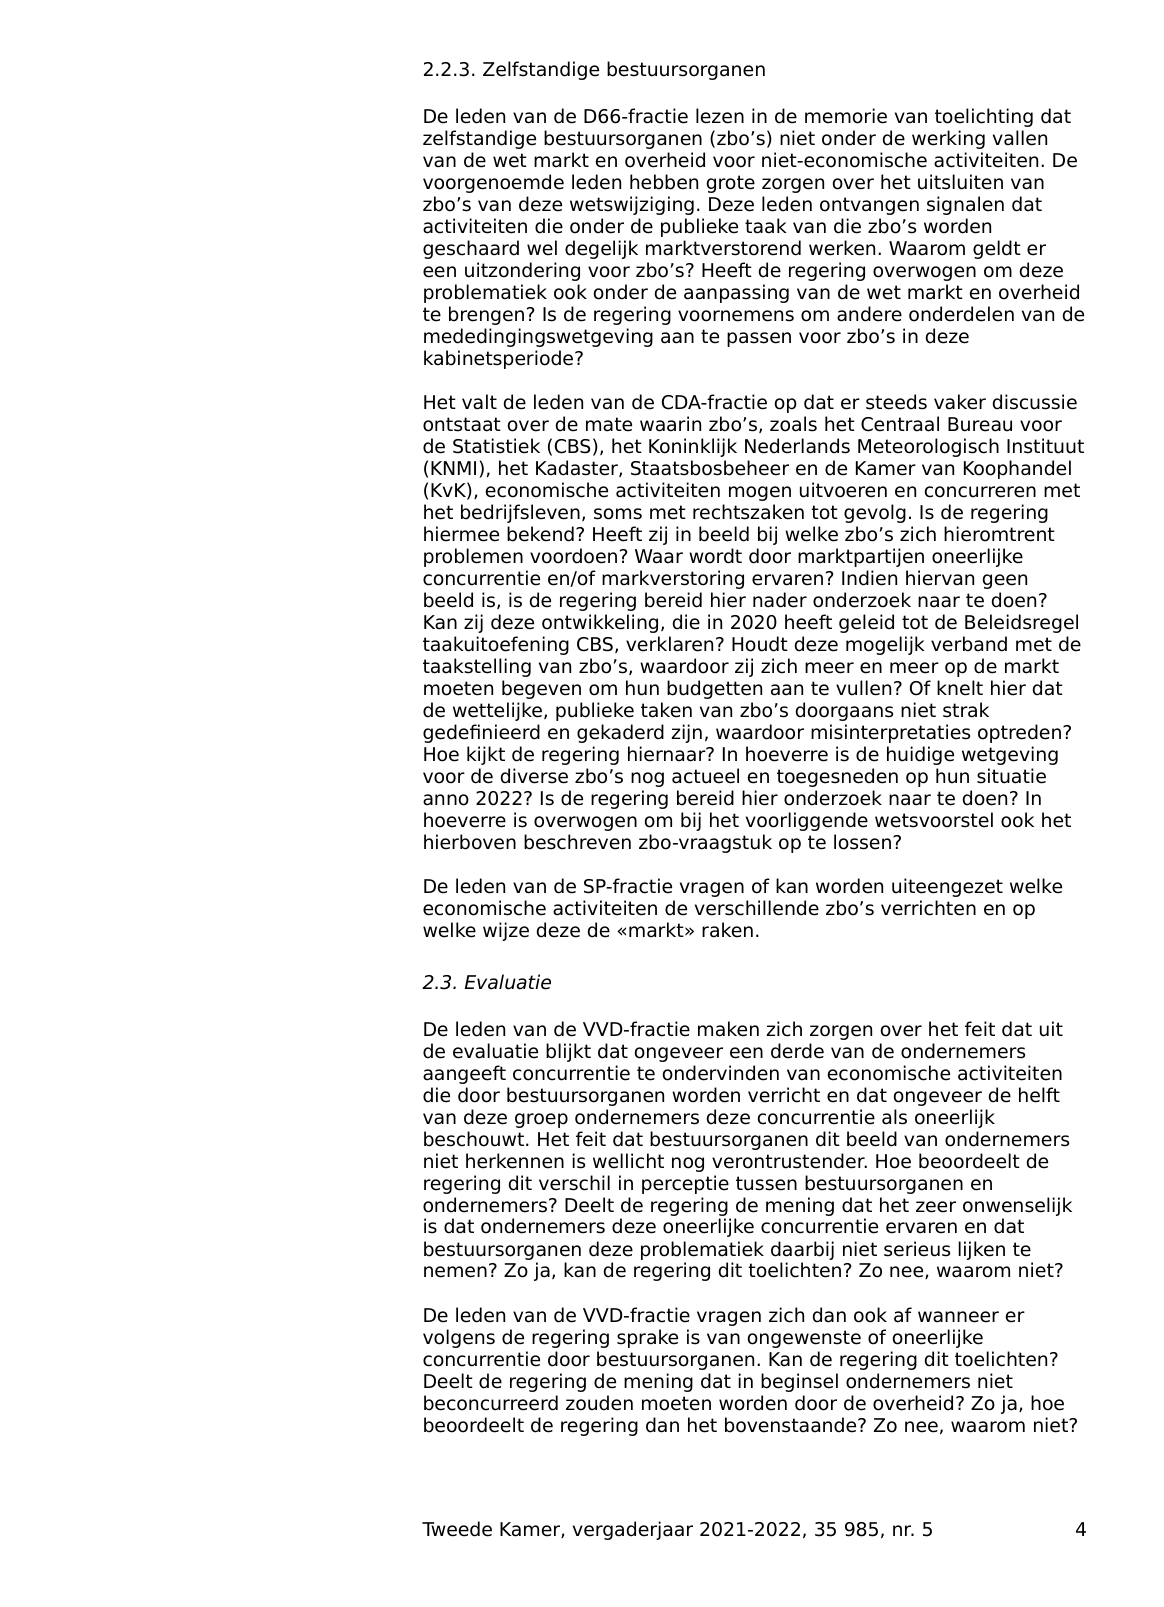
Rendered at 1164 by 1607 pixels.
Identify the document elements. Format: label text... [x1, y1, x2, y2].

subtitle 2.2.3. Zelfstandige bestuursorganen [422, 59, 1087, 81]
text Het valt de leden van de CDA-fractie op dat er steeds vaker discussie ontstaat over de mate waarin zbo’s, zoals het Centraal Bureau voor de Statistiek (CBS), het Koninklijk Nederlands Meteorologisch Instituut (KNMI), het Kadaster, Staatsbosbeheer en de Kamer van Koophandel (KvK), economische activiteiten mogen uitvoeren en concurreren met het bedrijfsleven, soms met rechtszaken tot gevolg. Is de regering hiermee bekend? Heeft zij in beeld bij welke zbo’s zich hieromtrent problemen voordoen? Waar wordt door marktpartijen oneerlijke concurrentie en/of markverstoring ervaren? Indien hiervan geen beeld is, is de regering bereid hier nader onderzoek naar te doen? Kan zij deze ontwikkeling, die in 2020 heeft geleid tot de Beleidsregel taakuitoefening CBS, verklaren? Houdt deze mogelijk verband met de taakstelling van zbo’s, waardoor zij zich meer en meer op de markt moeten begeven om hun budgetten aan te vullen? Of knelt hier dat de wettelijke, publieke taken van zbo’s doorgaans niet strak gedefinieerd en gekaderd zijn, waardoor misinterpretaties optreden? Hoe kijkt de regering hiernaar? In hoeverre is de huidige wetgeving voor de diverse zbo’s nog actueel en toegesneden op hun situatie anno 2022? Is de regering bereid hier onderzoek naar te doen? In hoeverre is overwogen om bij het voorliggende wetsvoorstel ook het hierboven beschreven zbo-vraagstuk op te lossen? [422, 392, 1087, 853]
text De leden van de SP-fractie vragen of kan worden uiteengezet welke economische activiteiten de verschillende zbo’s verrichten en op welke wijze deze de «markt» raken. [422, 876, 1087, 942]
text De leden van de VVD-fractie maken zich zorgen over het feit dat uit de evaluatie blijkt dat ongeveer een derde van de ondernemers aangeeft concurrentie te ondervinden van economische activiteiten die door bestuursorganen worden verricht en dat ongeveer de helft van deze groep ondernemers deze concurrentie als oneerlijk beschouwt. Het feit dat bestuursorganen dit beeld van ondernemers niet herkennen is wellicht nog verontrustender. Hoe beoordeelt de regering dit verschil in perceptie tussen bestuursorganen en ondernemers? Deelt de regering de mening dat het zeer onwenselijk is dat ondernemers deze oneerlijke concurrentie ervaren en dat bestuursorganen deze problematiek daarbij niet serieus lijken te nemen? Zo ja, kan de regering dit toelichten? Zo nee, waarom niet? [422, 1019, 1087, 1282]
text De leden van de VVD-fractie vragen zich dan ook af wanneer er volgens de regering sprake is van ongewenste of oneerlijke concurrentie door bestuursorganen. Kan de regering dit toelichten? Deelt de regering de mening dat in beginsel ondernemers niet beconcurreerd zouden moeten worden door de overheid? Zo ja, hoe beoordeelt de regering dan het bovenstaande? Zo nee, waarom niet? [422, 1304, 1087, 1436]
text De leden van de D66-fractie lezen in de memorie van toelichting dat zelfstandige bestuursorganen (zbo’s) niet onder de werking vallen van de wet markt en overheid voor niet-economische activiteiten. De voorgenoemde leden hebben grote zorgen over het uitsluiten van zbo’s van deze wetswijziging. Deze leden ontvangen signalen dat activiteiten die onder de publieke taak van die zbo’s worden geschaard wel degelijk marktverstorend werken. Waarom geldt er een uitzondering voor zbo’s? Heeft de regering overwogen om deze problematiek ook onder de aanpassing van de wet markt en overheid te brengen? Is de regering voornemens om andere onderdelen van de mededingingswetgeving aan te passen voor zbo’s in deze kabinetsperiode? [422, 106, 1087, 370]
subtitle 2.3. Evaluatie [422, 972, 1087, 994]
